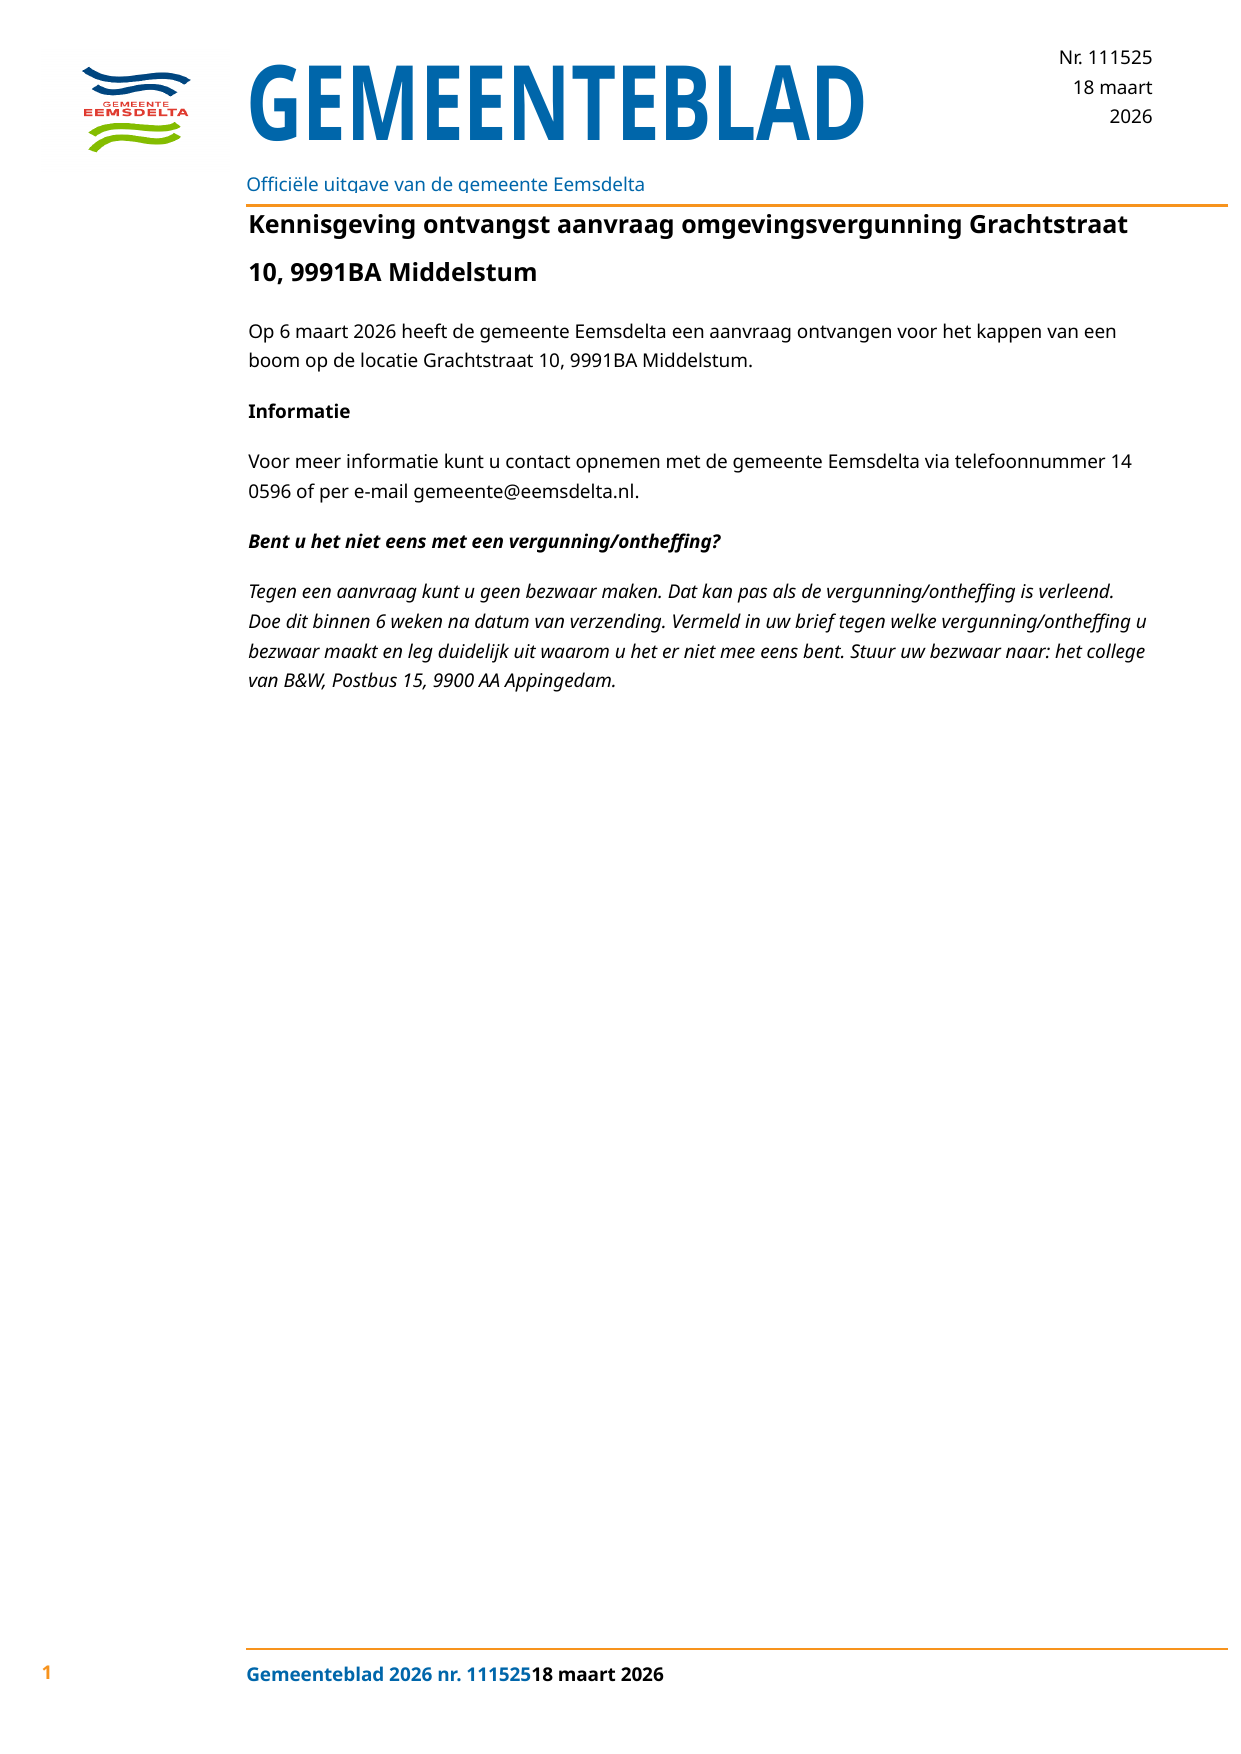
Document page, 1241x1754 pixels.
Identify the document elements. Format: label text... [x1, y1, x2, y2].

text Kennisgeving ontvangst aanvraag omgevingsvergunning Grachtstraat 10, 9991BA Middelstum [248, 207, 1152, 288]
text Tegen een aanvraag kunt u geen bezwaar maken. Dat kan pas als de vergunning/ontheffing is verleend. Doe dit binnen 6 weken na datum van verzending. Vermeld in uw brief tegen welke vergunning/ontheffing u bezwaar maakt en leg duidelijk uit waarom u het er niet mee eens bent. Stuur uw bezwaar naar: het college van B&W, Postbus 15, 9900 AA Appingedam. [248, 579, 1152, 693]
text Informatie [248, 398, 1152, 424]
picture [41, 47, 231, 172]
text Op 6 maart 2026 heeft de gemeente Eemsdelta een aanvraag ontvangen voor het kappen van een boom op de locatie Grachtstraat 10, 9991BA Middelstum. [248, 318, 1152, 373]
text Voor meer informatie kunt u contact opnemen met de gemeente Eemsdelta via telefoonnummer 14 0596 of per e-mail gemeente@eemsdelta.nl. [248, 448, 1152, 504]
text Bent u het niet eens met een vergunning/ontheffing? [248, 528, 1152, 554]
